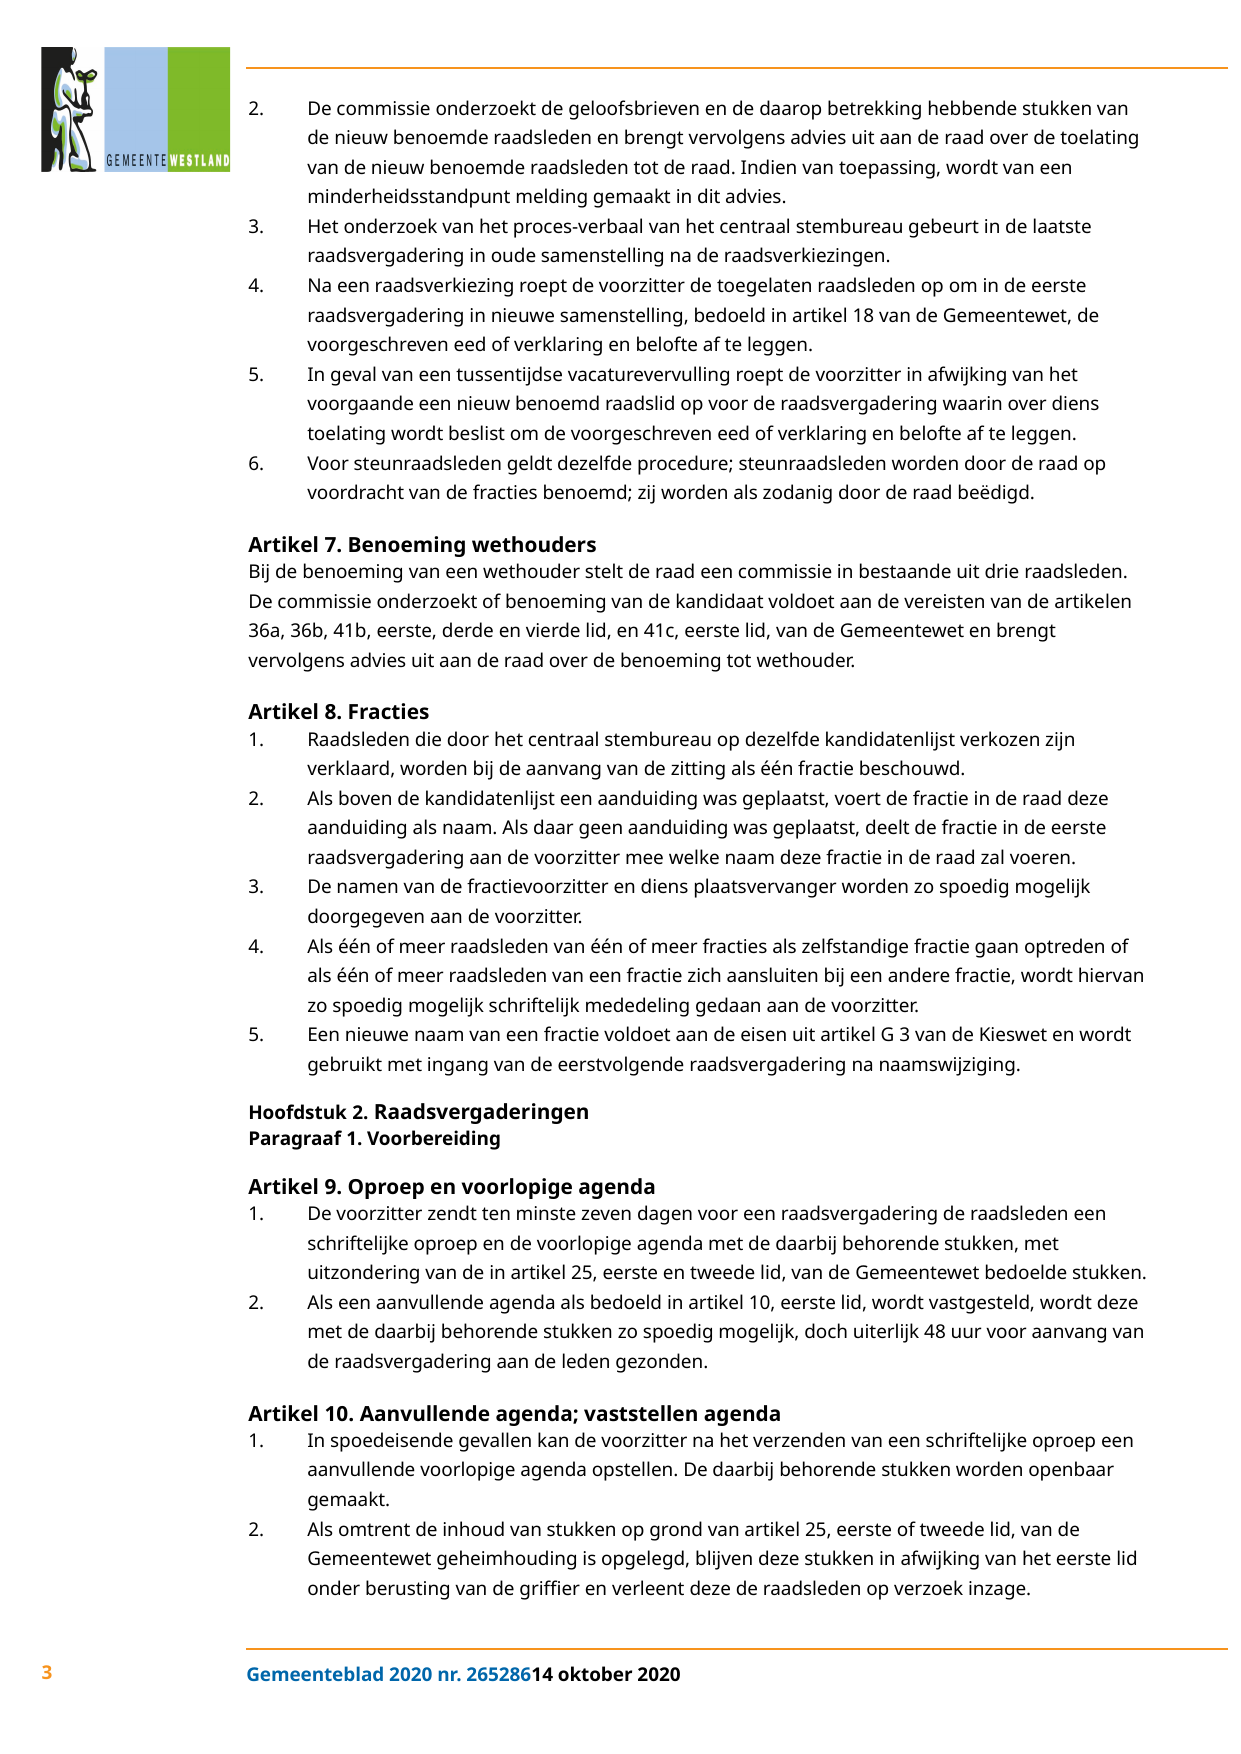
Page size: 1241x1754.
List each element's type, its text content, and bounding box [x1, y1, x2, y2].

text Artikel 7. Benoeming wethouders [248, 530, 1152, 558]
text Paragraaf 1. Voorbereiding [248, 1125, 1152, 1151]
list In spoedeisende gevallen kan de voorzitter na het verzenden van een schriftelijke oproep een aanvullende voorlopige agenda opstellen. De daarbij behorende stukken worden openbaar gemaakt. [248, 1427, 1152, 1512]
list Raadsleden die door het centraal stembureau op dezelfde kandidatenlijst verkozen zijn verklaard, worden bij de aanvang van de zitting als één fractie beschouwd. [248, 726, 1152, 781]
list De voorzitter zendt ten minste zeven dagen voor een raadsvergadering de raadsleden een schriftelijke oproep en de voorlopige agenda met de daarbij behorende stukken, met uitzondering van de in artikel 25, eerste en tweede lid, van de Gemeentewet bedoelde stukken. [248, 1200, 1152, 1285]
list Als omtrent de inhoud van stukken op grond van artikel 25, eerste of tweede lid, van de Gemeentewet geheimhouding is opgelegd, blijven deze stukken in afwijking van het eerste lid onder berusting van de griffier en verleent deze de raadsleden op verzoek inzage. [248, 1516, 1152, 1601]
text Artikel 8. Fracties [248, 697, 1152, 726]
list Het onderzoek van het proces-verbaal van het centraal stembureau gebeurt in de laatste raadsvergadering in oude samenstelling na de raadsverkiezingen. [248, 213, 1152, 268]
list Als boven de kandidatenlijst een aanduiding was geplaatst, voert de fractie in de raad deze aanduiding als naam. Als daar geen aanduiding was geplaatst, deelt de fractie in de eerste raadsvergadering aan de voorzitter mee welke naam deze fractie in de raad zal voeren. [248, 785, 1152, 870]
list Als een aanvullende agenda als bedoeld in artikel 10, eerste lid, wordt vastgesteld, wordt deze met de daarbij behorende stukken zo spoedig mogelijk, doch uiterlijk 48 uur voor aanvang van de raadsvergadering aan de leden gezonden. [248, 1289, 1152, 1374]
text Hoofdstuk 2. Raadsvergaderingen [248, 1097, 1152, 1125]
list Voor steunraadsleden geldt dezelfde procedure; steunraadsleden worden door de raad op voordracht van de fracties benoemd; zij worden als zodanig door de raad beëdigd. [248, 450, 1152, 505]
list De namen van de fractievoorzitter en diens plaatsvervanger worden zo spoedig mogelijk doorgegeven aan de voorzitter. [248, 874, 1152, 929]
list In geval van een tussentijdse vacaturevervulling roept de voorzitter in afwijking van het voorgaande een nieuw benoemd raadslid op voor de raadsvergadering waarin over diens toelating wordt beslist om de voorgeschreven eed of verklaring en belofte af te leggen. [248, 361, 1152, 446]
list Als één of meer raadsleden van één of meer fracties als zelfstandige fractie gaan optreden of als één of meer raadsleden van een fractie zich aansluiten bij een andere fractie, wordt hiervan zo spoedig mogelijk schriftelijk mededeling gedaan aan de voorzitter. [248, 933, 1152, 1018]
text Artikel 10. Aanvullende agenda; vaststellen agenda [248, 1399, 1152, 1427]
text Artikel 9. Oproep en voorlopige agenda [248, 1172, 1152, 1200]
picture [41, 47, 231, 172]
list Na een raadsverkiezing roept de voorzitter de toegelaten raadsleden op om in de eerste raadsvergadering in nieuwe samenstelling, bedoeld in artikel 18 van de Gemeentewet, de voorgeschreven eed of verklaring en belofte af te leggen. [248, 272, 1152, 357]
list De commissie onderzoekt de geloofsbrieven en de daarop betrekking hebbende stukken van de nieuw benoemde raadsleden en brengt vervolgens advies uit aan de raad over de toelating van de nieuw benoemde raadsleden tot de raad. Indien van toepassing, wordt van een minderheidsstandpunt melding gemaakt in dit advies. [248, 95, 1152, 209]
text Bij de benoeming van een wethouder stelt de raad een commissie in bestaande uit drie raadsleden. De commissie onderzoekt of benoeming van de kandidaat voldoet aan de vereisten van de artikelen 36a, 36b, 41b, eerste, derde en vierde lid, en 41c, eerste lid, van de Gemeentewet en brengt vervolgens advies uit aan de raad over de benoeming tot wethouder. [248, 558, 1152, 673]
list Een nieuwe naam van een fractie voldoet aan de eisen uit artikel G 3 van de Kieswet en wordt gebruikt met ingang van de eerstvolgende raadsvergadering na naamswijziging. [248, 1022, 1152, 1077]
